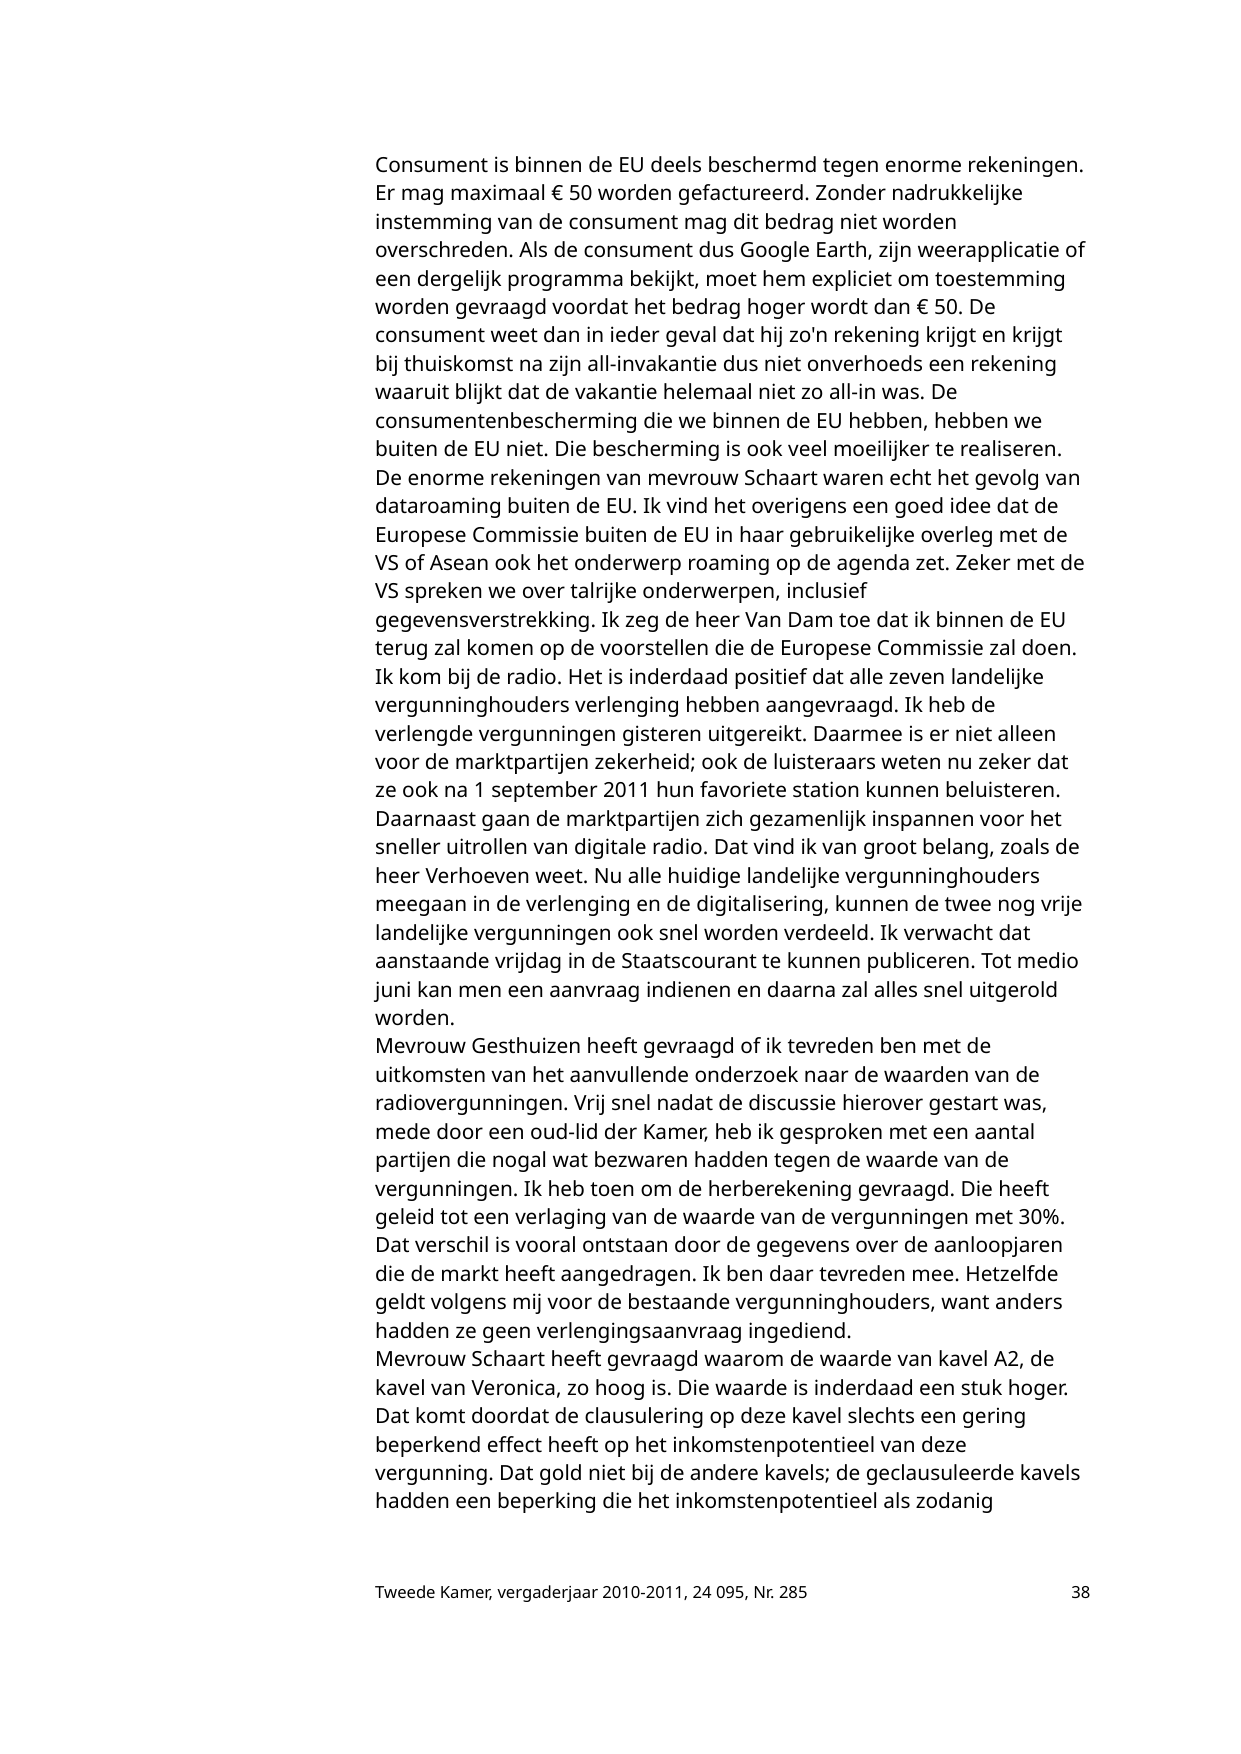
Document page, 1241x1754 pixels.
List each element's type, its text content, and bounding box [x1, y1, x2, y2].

text Mevrouw Gesthuizen heeft gevraagd of ik tevreden ben met de uitkomsten van het aanvullende onderzoek naar de waarden van de radiovergunningen. Vrij snel nadat de discussie hierover gestart was, mede door een oud-lid der Kamer, heb ik gesproken met een aantal partijen die nogal wat bezwaren hadden tegen de waarde van de vergunningen. Ik heb toen om de herberekening gevraagd. Die heeft geleid tot een verlaging van de waarde van de vergunningen met 30%. Dat verschil is vooral ontstaan door de gegevens over de aanloopjaren die de markt heeft aangedragen. Ik ben daar tevreden mee. Hetzelfde geldt volgens mij voor de bestaande vergunninghouders, want anders hadden ze geen verlengingsaanvraag ingediend. [375, 1032, 1090, 1344]
text Consument is binnen de EU deels beschermd tegen enorme rekeningen. Er mag maximaal € 50 worden gefactureerd. Zonder nadrukkelijke instemming van de consument mag dit bedrag niet worden overschreden. Als de consument dus Google Earth, zijn weerapplicatie of een dergelijk programma bekijkt, moet hem expliciet om toestemming worden gevraagd voordat het bedrag hoger wordt dan € 50. De consument weet dan in ieder geval dat hij zo'n rekening krijgt en krijgt bij thuiskomst na zijn all-invakantie dus niet onverhoeds een rekening waaruit blijkt dat de vakantie helemaal niet zo all-in was. De consumentenbescherming die we binnen de EU hebben, hebben we buiten de EU niet. Die bescherming is ook veel moeilijker te realiseren. De enorme rekeningen van mevrouw Schaart waren echt het gevolg van dataroaming buiten de EU. Ik vind het overigens een goed idee dat de Europese Commissie buiten de EU in haar gebruikelijke overleg met de VS of Asean ook het onderwerp roaming op de agenda zet. Zeker met de VS spreken we over talrijke onderwerpen, inclusief gegevensverstrekking. Ik zeg de heer Van Dam toe dat ik binnen de EU terug zal komen op de voorstellen die de Europese Commissie zal doen. [375, 150, 1090, 662]
text Ik kom bij de radio. Het is inderdaad positief dat alle zeven landelijke vergunninghouders verlenging hebben aangevraagd. Ik heb de verlengde vergunningen gisteren uitgereikt. Daarmee is er niet alleen voor de marktpartijen zekerheid; ook de luisteraars weten nu zeker dat ze ook na 1 september 2011 hun favoriete station kunnen beluisteren. Daarnaast gaan de marktpartijen zich gezamenlijk inspannen voor het sneller uitrollen van digitale radio. Dat vind ik van groot belang, zoals de heer Verhoeven weet. Nu alle huidige landelijke vergunninghouders meegaan in de verlenging en de digitalisering, kunnen de twee nog vrije landelijke vergunningen ook snel worden verdeeld. Ik verwacht dat aanstaande vrijdag in de Staatscourant te kunnen publiceren. Tot medio juni kan men een aanvraag indienen en daarna zal alles snel uitgerold worden. [375, 662, 1090, 1032]
text Mevrouw Schaart heeft gevraagd waarom de waarde van kavel A2, de kavel van Veronica, zo hoog is. Die waarde is inderdaad een stuk hoger. Dat komt doordat de clausulering op deze kavel slechts een gering beperkend effect heeft op het inkomstenpotentieel van deze vergunning. Dat gold niet bij de andere kavels; de geclausuleerde kavels hadden een beperking die het inkomstenpotentieel als zodanig [375, 1344, 1090, 1515]
